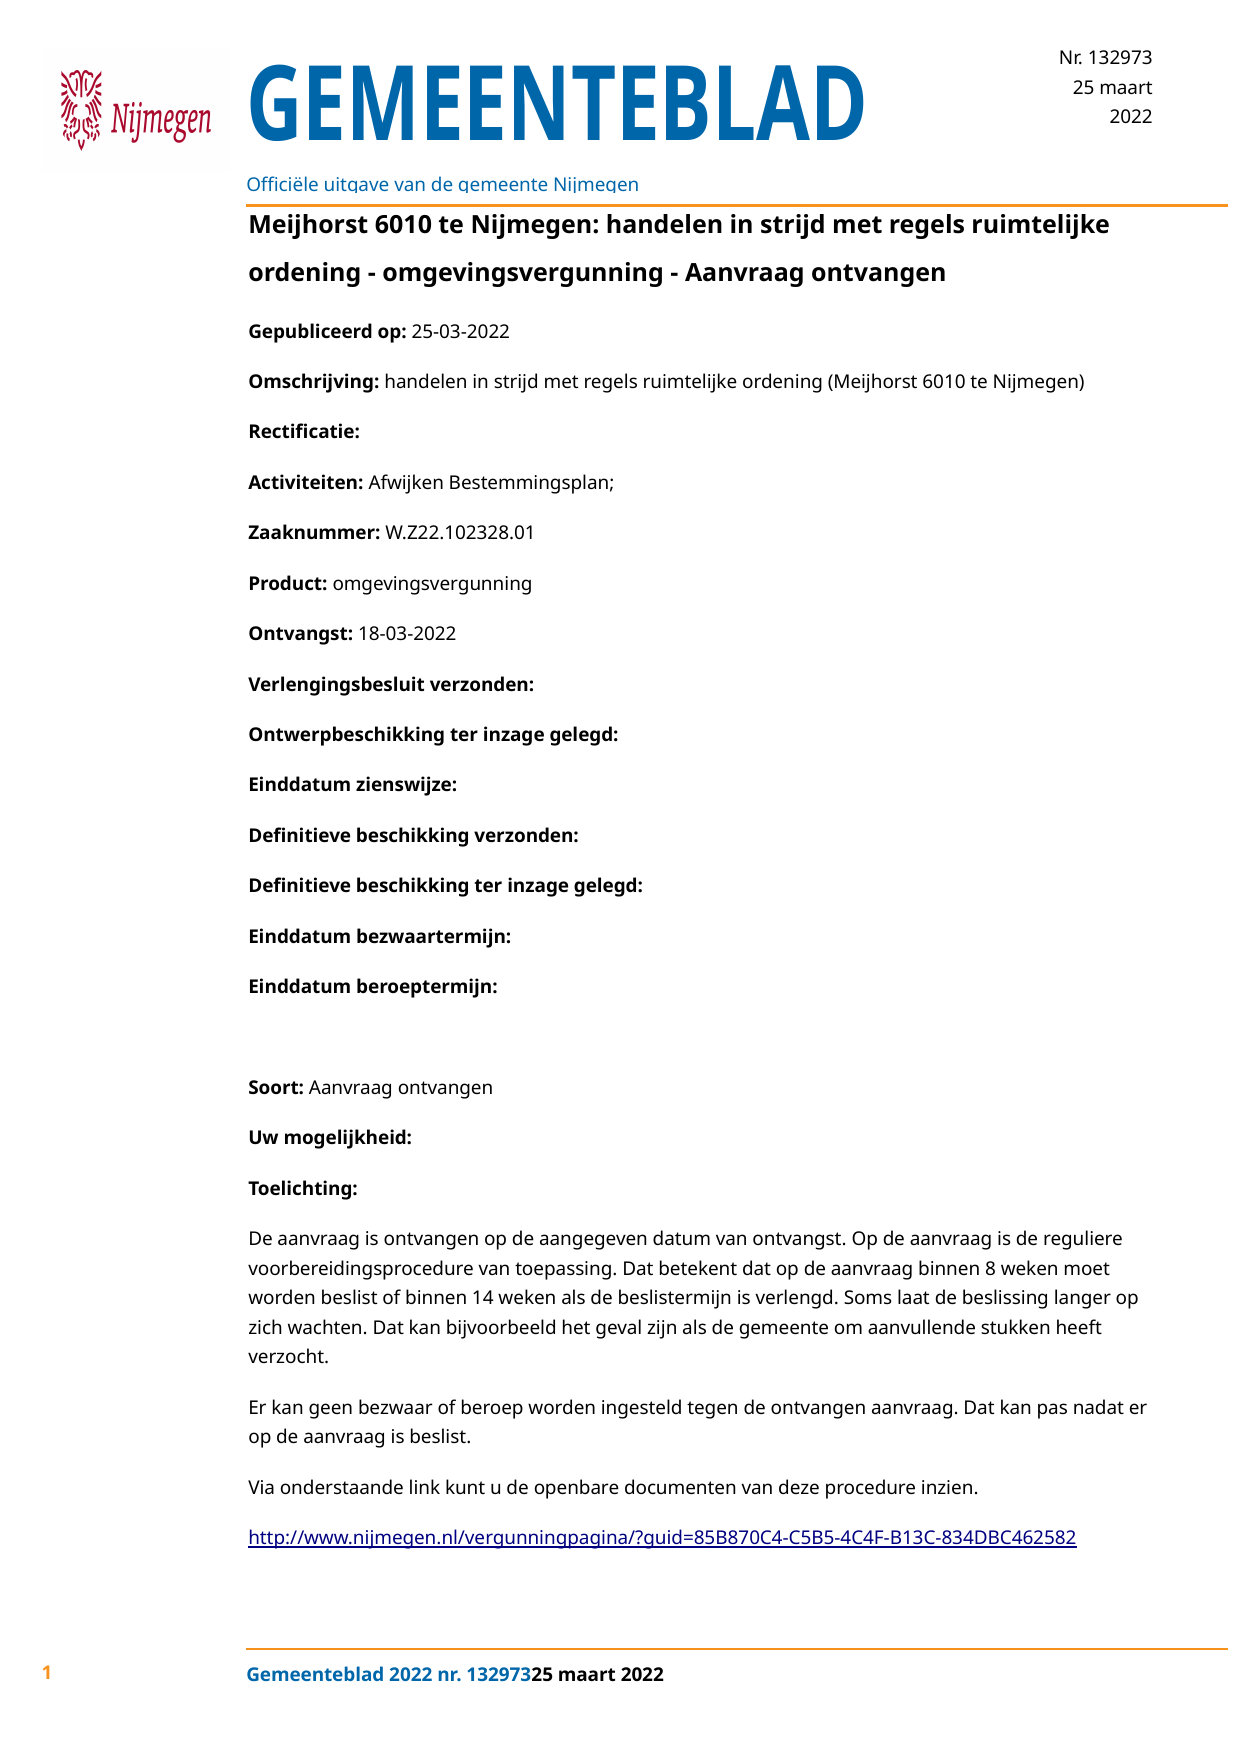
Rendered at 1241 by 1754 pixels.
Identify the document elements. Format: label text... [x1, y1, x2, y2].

text Definitieve beschikking verzonden: [248, 822, 1152, 848]
text Via onderstaande link kunt u de openbare documenten van deze procedure inzien. [248, 1474, 1152, 1500]
text Einddatum bezwaartermijn: [248, 923, 1152, 949]
picture [41, 47, 231, 172]
text Product: omgevingsvergunning [248, 570, 1152, 596]
text Definitieve beschikking ter inzage gelegd: [248, 872, 1152, 898]
text De aanvraag is ontvangen op de aangegeven datum van ontvangst. Op de aanvraag is de reguliere voorbereidingsprocedure van toepassing. Dat betekent dat op de aanvraag binnen 8 weken moet worden beslist of binnen 14 weken als de beslistermijn is verlengd. Soms laat de beslissing langer op zich wachten. Dat kan bijvoorbeeld het geval zijn als de gemeente om aanvullende stukken heeft verzocht. [248, 1225, 1152, 1369]
text http://www.nijmegen.nl/vergunningpagina/?guid=85B870C4-C5B5-4C4F-B13C-834DBC462582 [248, 1524, 1152, 1550]
text Zaaknummer: W.Z22.102328.01 [248, 519, 1152, 545]
text Soort: Aanvraag ontvangen [248, 1074, 1152, 1100]
text Toelichting: [248, 1175, 1152, 1201]
text Er kan geen bezwaar of beroep worden ingesteld tegen de ontvangen aanvraag. Dat kan pas nadat er op de aanvraag is beslist. [248, 1394, 1152, 1449]
text Einddatum zienswijze: [248, 772, 1152, 797]
text Omschrijving: handelen in strijd met regels ruimtelijke ordening (Meijhorst 6010 te Nijmegen) [248, 368, 1152, 394]
text Verlengingsbesluit verzonden: [248, 671, 1152, 697]
text Activiteiten: Afwijken Bestemmingsplan; [248, 469, 1152, 495]
text Ontwerpbeschikking ter inzage gelegd: [248, 721, 1152, 747]
text Meijhorst 6010 te Nijmegen: handelen in strijd met regels ruimtelijke ordening - omgevingsvergunning - Aanvraag ontvangen [248, 207, 1152, 288]
text Uw mogelijkheid: [248, 1124, 1152, 1150]
text Rectificatie: [248, 419, 1152, 444]
text Ontvangst: 18-03-2022 [248, 620, 1152, 646]
text Einddatum beroeptermijn: [248, 973, 1152, 999]
text Gepubliceerd op: 25-03-2022 [248, 318, 1152, 344]
